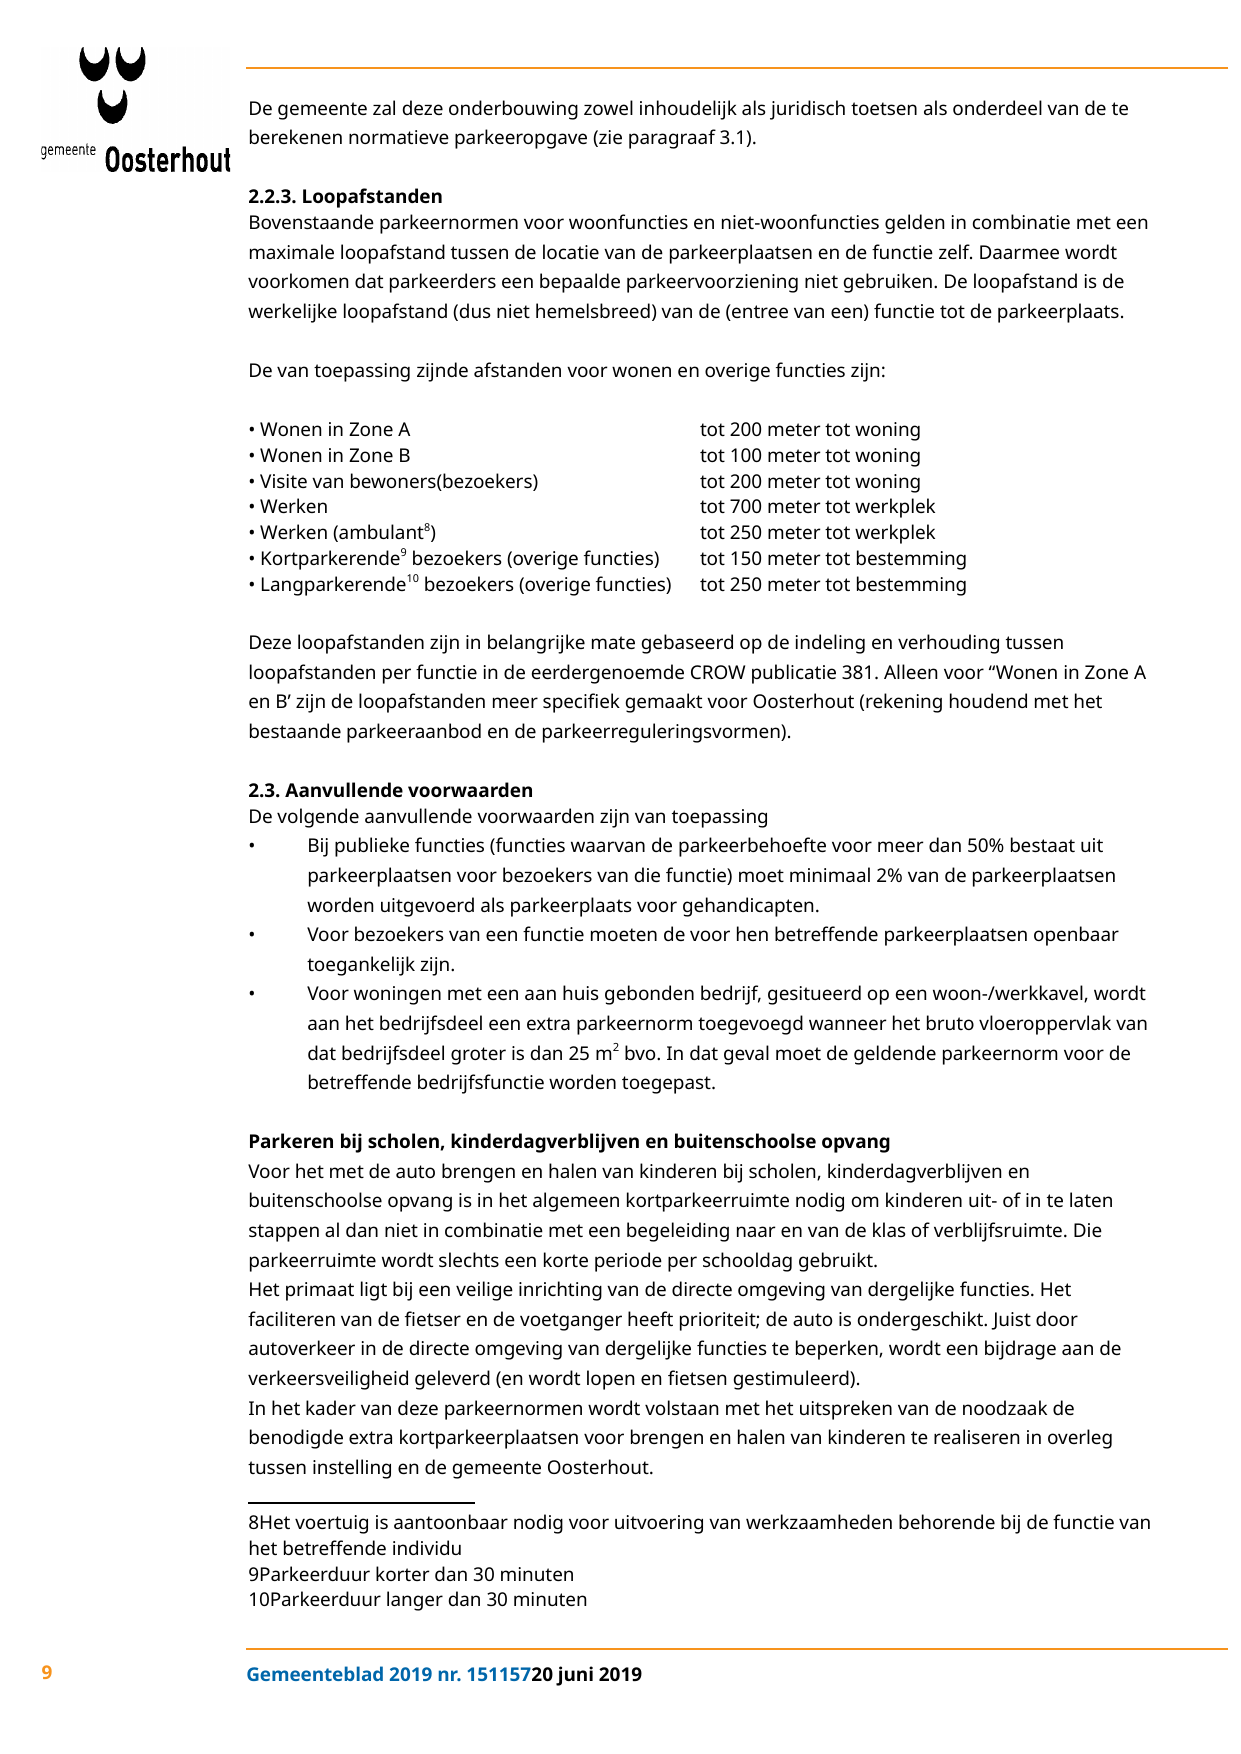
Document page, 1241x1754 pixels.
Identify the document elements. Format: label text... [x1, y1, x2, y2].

list Voor bezoekers van een functie moeten de voor hen betreffende parkeerplaatsen openbaar toegankelijk zijn. [248, 921, 1152, 977]
table_cell • Werken [248, 494, 700, 519]
table_cell tot 100 meter tot woning [700, 442, 1152, 468]
table_cell tot 700 meter tot werkplek [700, 494, 1152, 519]
table_cell tot 250 meter tot bestemming [700, 571, 1152, 597]
text 2.2.3. Loopafstanden [248, 183, 1152, 209]
list Voor woningen met een aan huis gebonden bedrijf, gesitueerd op een woon-/werkkavel, wordt aan het bedrijfsdeel een extra parkeernorm toegevoegd wanneer het bruto vloeroppervlak van dat bedrijfsdeel groter is dan 25 m2 bvo. In dat geval moet de geldende parkeernorm voor de betreffende bedrijfsfunctie worden toegepast. [248, 981, 1152, 1095]
text De gemeente zal deze onderbouwing zowel inhoudelijk als juridisch toetsen als onderdeel van de te berekenen normatieve parkeeropgave (zie paragraaf 3.1). [248, 95, 1152, 150]
table_cell tot 200 meter tot woning [700, 468, 1152, 494]
text Deze loopafstanden zijn in belangrijke mate gebaseerd op de indeling en verhouding tussen loopafstanden per functie in de eerdergenoemde CROW publicatie 381. Alleen voor “Wonen in Zone A en B’ zijn de loopafstanden meer specifiek gemaakt voor Oosterhout (rekening houdend met het bestaande parkeeraanbod en de parkeerreguleringsvormen). [248, 629, 1152, 744]
table_cell • Wonen in Zone B [248, 442, 700, 468]
table_header tot 200 meter tot woning [700, 416, 1152, 442]
text 2.3. Aanvullende voorwaarden [248, 777, 1152, 803]
picture [41, 47, 231, 172]
text Bovenstaande parkeernormen voor woonfuncties en niet-woonfuncties gelden in combinatie met een maximale loopafstand tussen de locatie van de parkeerplaatsen en de functie zelf. Daarmee wordt voorkomen dat parkeerders een bepaalde parkeervoorziening niet gebruiken. De loopafstand is de werkelijke loopafstand (dus niet hemelsbreed) van de (entree van een) functie tot de parkeerplaats. [248, 209, 1152, 324]
table_cell tot 250 meter tot werkplek [700, 519, 1152, 545]
table_cell • Kortparkerende bezoekers (overige functies) [248, 545, 700, 571]
table_cell • Werken (ambulant) [248, 519, 700, 545]
table_cell • Langparkerende bezoekers (overige functies) [248, 571, 700, 597]
text De volgende aanvullende voorwaarden zijn van toepassing [248, 803, 1152, 829]
list Bij publieke functies (functies waarvan de parkeerbehoefte voor meer dan 50% bestaat uit parkeerplaatsen voor bezoekers van die functie) moet minimaal 2% van de parkeerplaatsen worden uitgevoerd als parkeerplaats voor gehandicapten. [248, 833, 1152, 917]
table_header Parkeren bij scholen, kinderdagverblijven en buitenschoolse opvang Voor het met de auto brengen en halen van kinderen bij scholen, kinderdagverblijven en buitenschoolse opvang is in het algemeen kortparkeerruimte nodig om kinderen uit- of in te laten stappen al dan niet in combinatie met een begeleiding naar en van de klas of verblijfsruimte. Die parkeerruimte wordt slechts een korte periode per schooldag gebruikt. Het primaat ligt bij een veilige inrichting van de directe omgeving van dergelijke functies. Het faciliteren van de fietser en de voetganger heeft prioriteit; de auto is ondergeschikt. Juist door autoverkeer in de directe omgeving van dergelijke functies te beperken, wordt een bijdrage aan de verkeersveiligheid geleverd (en wordt lopen en fietsen gestimuleerd). In het kader van deze parkeernormen wordt volstaan met het uitspreken van de noodzaak de benodigde extra kortparkeerplaatsen voor brengen en halen van kinderen te realiseren in overleg tussen instelling en de gemeente Oosterhout. [248, 1129, 1152, 1480]
table_cell • Visite van bewoners(bezoekers) [248, 468, 700, 494]
table_cell tot 150 meter tot bestemming [700, 545, 1152, 571]
text De van toepassing zijnde afstanden voor wonen en overige functies zijn: [248, 357, 1152, 383]
table_header • Wonen in Zone A [248, 416, 700, 442]
